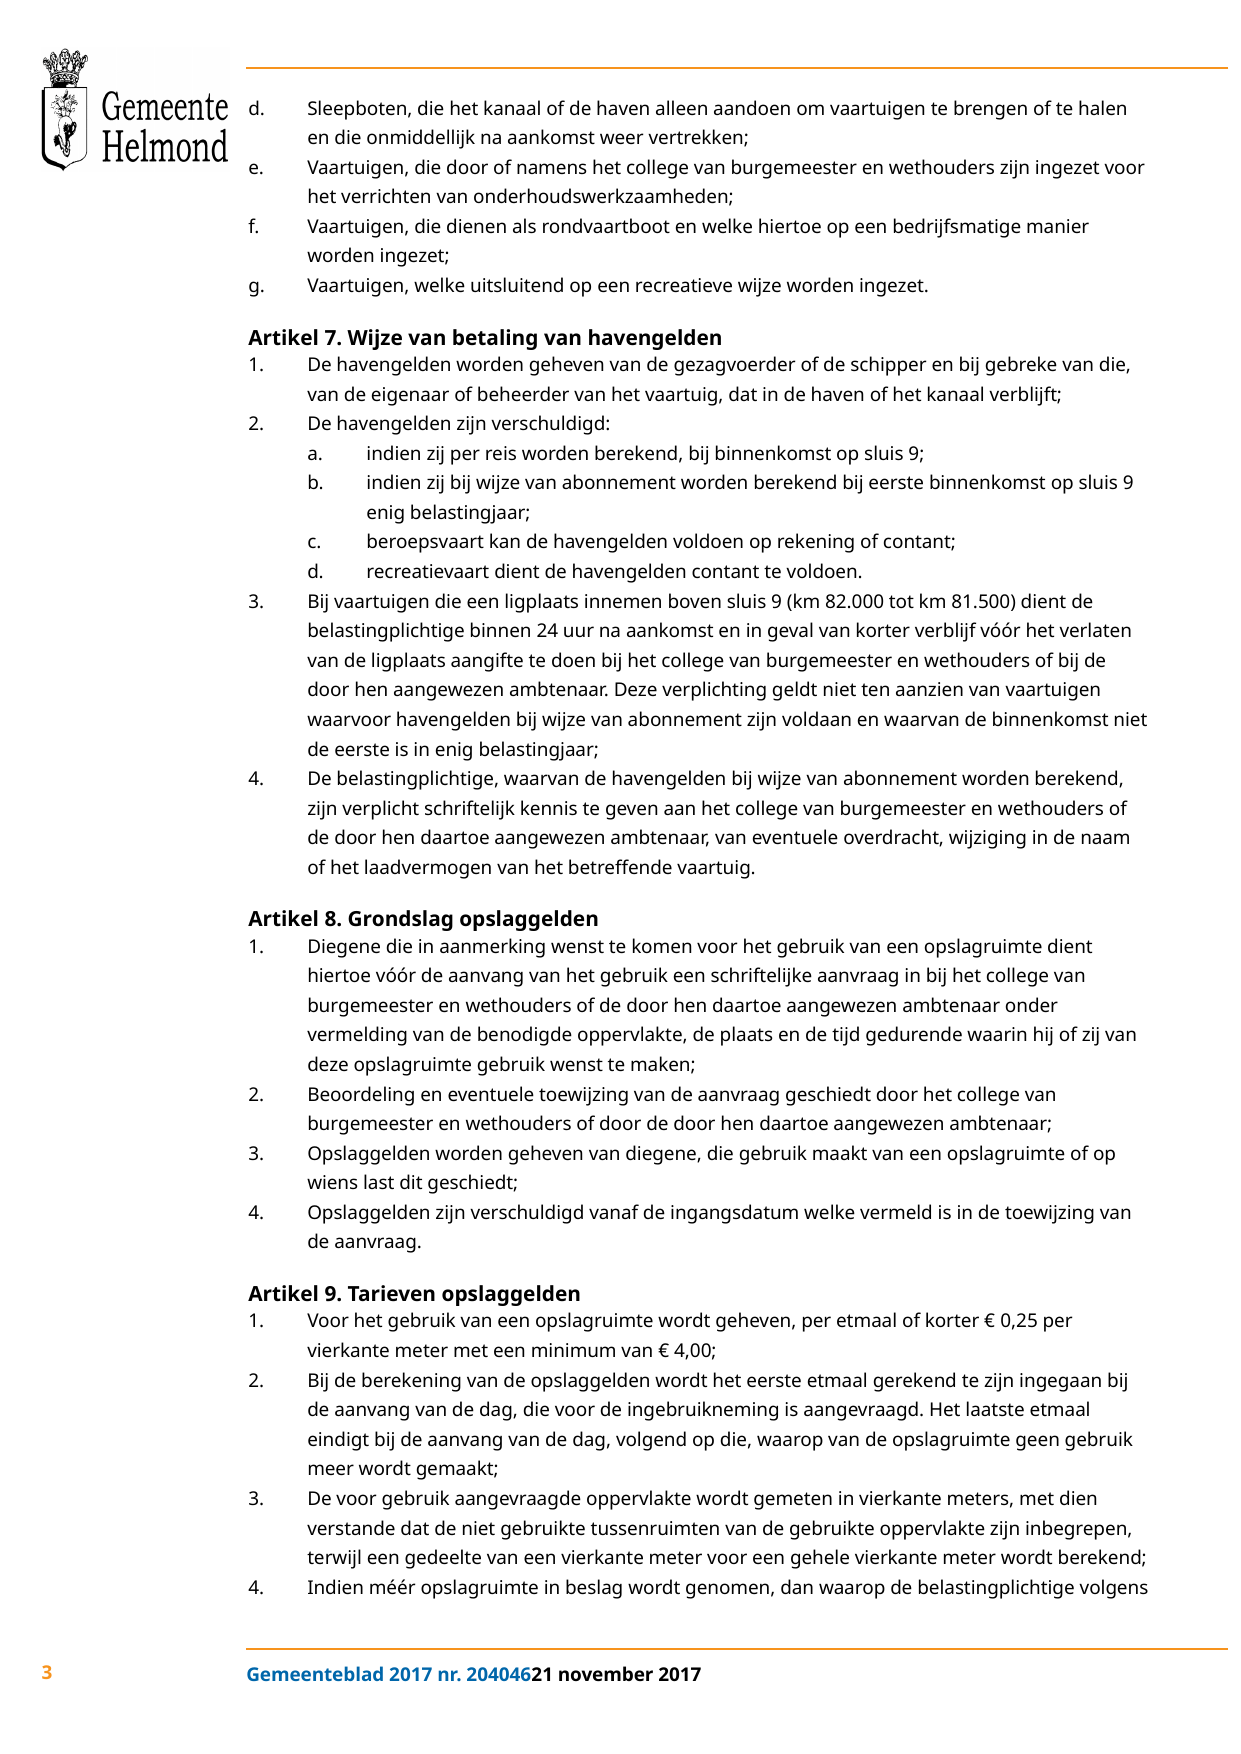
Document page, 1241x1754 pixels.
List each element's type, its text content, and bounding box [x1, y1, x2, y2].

list De havengelden zijn verschuldigd: [248, 410, 1152, 436]
text Artikel 9. Tarieven opslaggelden [248, 1279, 1152, 1308]
text Artikel 7. Wijze van betaling van havengelden [248, 323, 1152, 351]
list Opslaggelden worden geheven van diegene, die gebruik maakt van een opslagruimte of op wiens last dit geschiedt; [248, 1140, 1152, 1195]
list De havengelden worden geheven van de gezagvoerder of de schipper en bij gebreke van die, van de eigenaar of beheerder van het vaartuig, dat in de haven of het kanaal verblijft; [248, 351, 1152, 406]
list Indien méér opslagruimte in beslag wordt genomen, dan waarop de belastingplichtige volgens [248, 1574, 1152, 1599]
list recreatievaart dient de havengelden contant te voldoen. [307, 558, 1152, 584]
text Artikel 8. Grondslag opslaggelden [248, 904, 1152, 933]
picture [41, 47, 231, 172]
list Opslaggelden zijn verschuldigd vanaf de ingangsdatum welke vermeld is in de toewijzing van de aanvraag. [248, 1199, 1152, 1254]
list Bij vaartuigen die een ligplaats innemen boven sluis 9 (km 82.000 tot km 81.500) dient de belastingplichtige binnen 24 uur na aankomst en in geval van korter verblijf vóór het verlaten van de ligplaats aangifte te doen bij het college van burgemeester en wethouders of bij de door hen aangewezen ambtenaar. Deze verplichting geldt niet ten aanzien van vaartuigen waarvoor havengelden bij wijze van abonnement zijn voldaan en waarvan de binnenkomst niet de eerste is in enig belastingjaar; [248, 588, 1152, 761]
list Vaartuigen, die dienen als rondvaartboot en welke hiertoe op een bedrijfsmatige manier worden ingezet; [248, 213, 1152, 268]
list Beoordeling en eventuele toewijzing van de aanvraag geschiedt door het college van burgemeester en wethouders of door de door hen daartoe aangewezen ambtenaar; [248, 1081, 1152, 1136]
list Vaartuigen, welke uitsluitend op een recreatieve wijze worden ingezet. [248, 272, 1152, 298]
list beroepsvaart kan de havengelden voldoen op rekening of contant; [307, 529, 1152, 554]
list De voor gebruik aangevraagde oppervlakte wordt gemeten in vierkante meters, met dien verstande dat de niet gebruikte tussenruimten van de gebruikte oppervlakte zijn inbegrepen, terwijl een gedeelte van een vierkante meter voor een gehele vierkante meter wordt berekend; [248, 1485, 1152, 1570]
list Sleepboten, die het kanaal of de haven alleen aandoen om vaartuigen te brengen of te halen en die onmiddellijk na aankomst weer vertrekken; [248, 95, 1152, 150]
list De belastingplichtige, waarvan de havengelden bij wijze van abonnement worden berekend, zijn verplicht schriftelijk kennis te geven aan het college van burgemeester en wethouders of de door hen daartoe aangewezen ambtenaar, van eventuele overdracht, wijziging in de naam of het laadvermogen van het betreffende vaartuig. [248, 765, 1152, 880]
list indien zij per reis worden berekend, bij binnenkomst op sluis 9; [307, 440, 1152, 466]
list Vaartuigen, die door of namens het college van burgemeester en wethouders zijn ingezet voor het verrichten van onderhoudswerkzaamheden; [248, 154, 1152, 209]
list Voor het gebruik van een opslagruimte wordt geheven, per etmaal of korter € 0,25 per vierkante meter met een minimum van € 4,00; [248, 1308, 1152, 1363]
list Bij de berekening van de opslaggelden wordt het eerste etmaal gerekend te zijn ingegaan bij de aanvang van de dag, die voor de ingebruikneming is aangevraagd. Het laatste etmaal eindigt bij de aanvang van de dag, volgend op die, waarop van de opslagruimte geen gebruik meer wordt gemaakt; [248, 1367, 1152, 1481]
list indien zij bij wijze van abonnement worden berekend bij eerste binnenkomst op sluis 9 enig belastingjaar; [307, 469, 1152, 525]
list Diegene die in aanmerking wenst te komen voor het gebruik van een opslagruimte dient hiertoe vóór de aanvang van het gebruik een schriftelijke aanvraag in bij het college van burgemeester en wethouders of de door hen daartoe aangewezen ambtenaar onder vermelding van de benodigde oppervlakte, de plaats en de tijd gedurende waarin hij of zij van deze opslagruimte gebruik wenst te maken; [248, 933, 1152, 1077]
